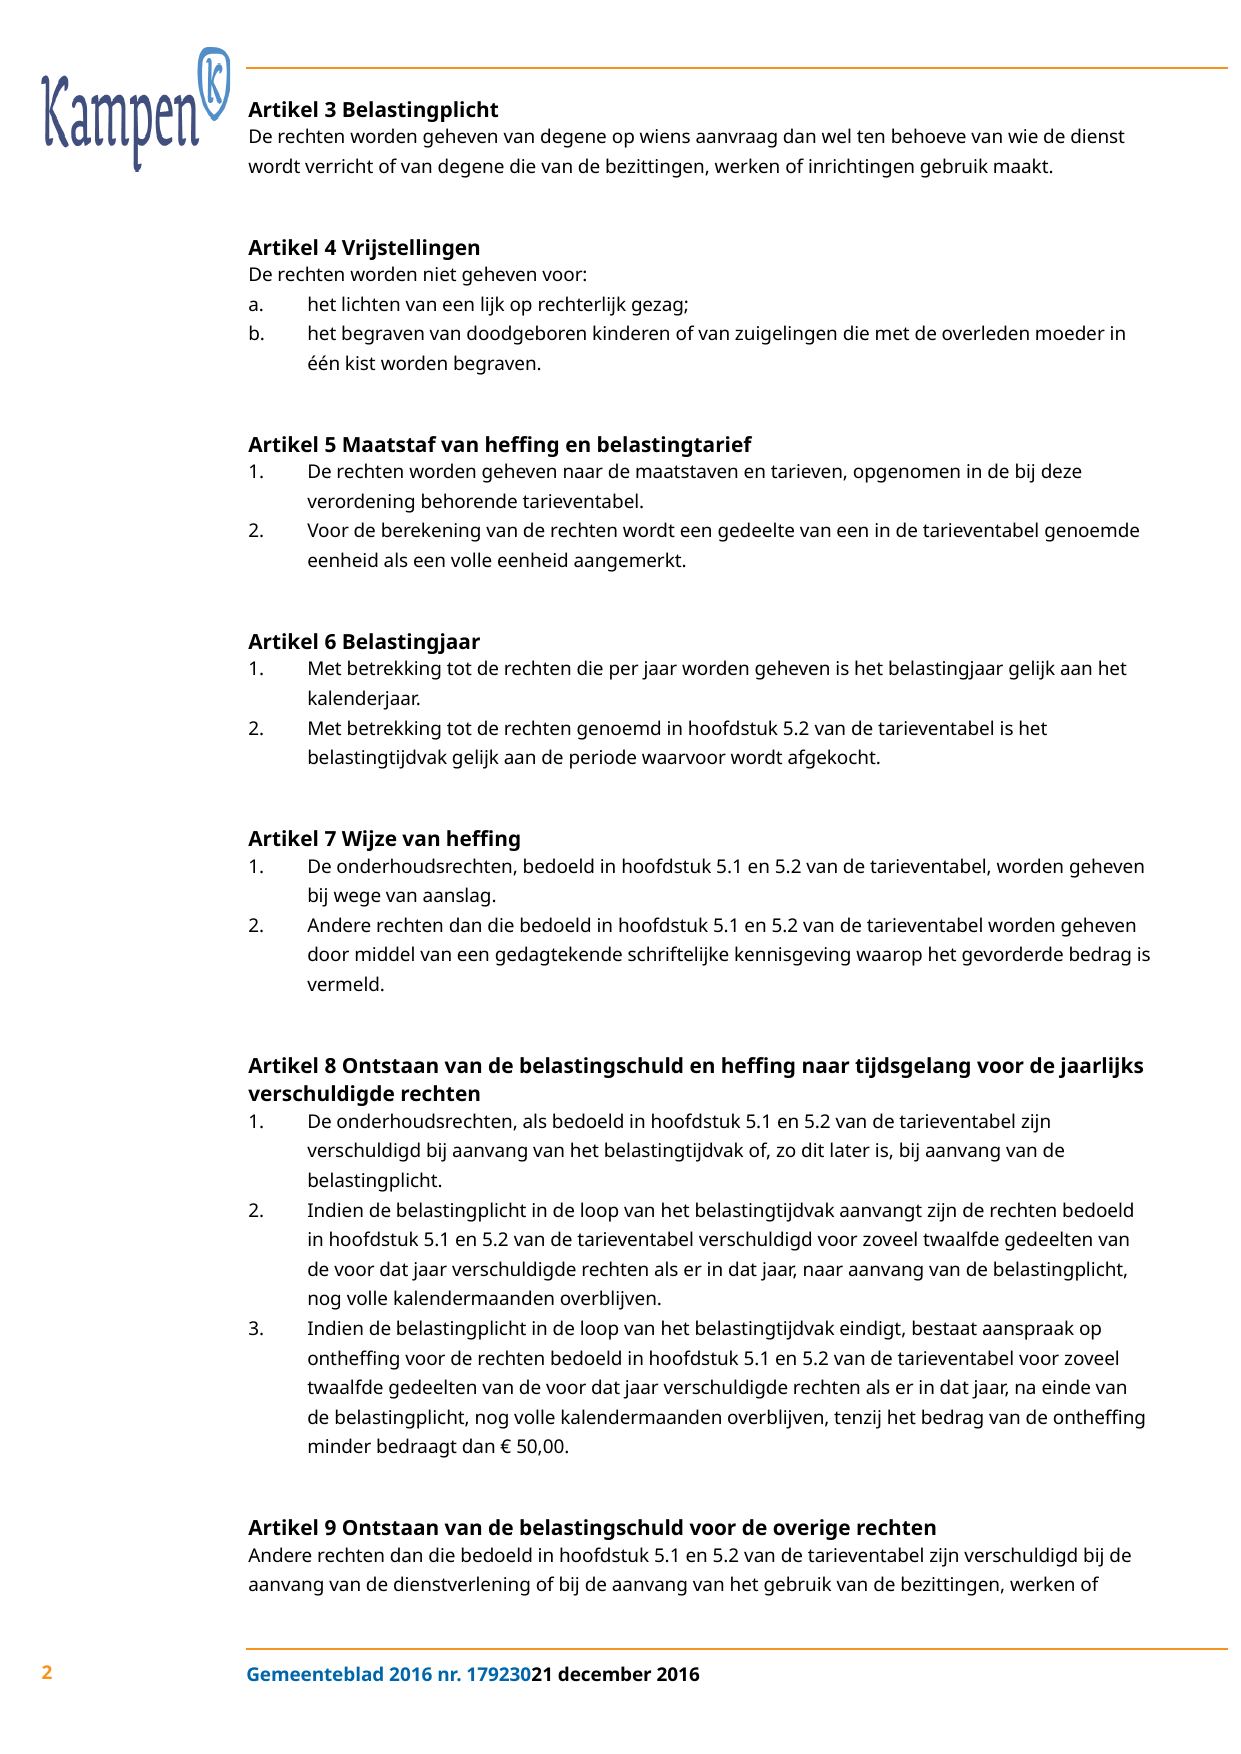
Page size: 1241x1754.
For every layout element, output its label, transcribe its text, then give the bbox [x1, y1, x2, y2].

text Artikel 9 Ontstaan van de belastingschuld voor de overige rechten [248, 1513, 1152, 1542]
list Met betrekking tot de rechten genoemd in hoofdstuk 5.2 van de tarieventabel is het belastingtijdvak gelijk aan de periode waarvoor wordt afgekocht. [248, 715, 1152, 770]
text Artikel 3 Belastingplicht [248, 95, 1152, 123]
text Artikel 7 Wijze van heffing [248, 824, 1152, 853]
list De onderhoudsrechten, als bedoeld in hoofdstuk 5.1 en 5.2 van de tarieventabel zijn verschuldigd bij aanvang van het belastingtijdvak of, zo dit later is, bij aanvang van de belastingplicht. [248, 1108, 1152, 1193]
list het begraven van doodgeboren kinderen of van zuigelingen die met de overleden moeder in één kist worden begraven. [248, 320, 1152, 376]
text De rechten worden niet geheven voor: [248, 261, 1152, 287]
list Andere rechten dan die bedoeld in hoofdstuk 5.1 en 5.2 van de tarieventabel worden geheven door middel van een gedagtekende schriftelijke kennisgeving waarop het gevorderde bedrag is vermeld. [248, 912, 1152, 997]
list Met betrekking tot de rechten die per jaar worden geheven is het belastingjaar gelijk aan het kalenderjaar. [248, 656, 1152, 711]
text De rechten worden geheven van degene op wiens aanvraag dan wel ten behoeve van wie de dienst wordt verricht of van degene die van de bezittingen, werken of inrichtingen gebruik maakt. [248, 123, 1152, 178]
list De rechten worden geheven naar de maatstaven en tarieven, opgenomen in de bij deze verordening behorende tarieventabel. [248, 458, 1152, 514]
text Artikel 8 Ontstaan van de belastingschuld en heffing naar tijdsgelang voor de jaarlijks verschuldigde rechten [248, 1051, 1152, 1108]
list De onderhoudsrechten, bedoeld in hoofdstuk 5.1 en 5.2 van de tarieventabel, worden geheven bij wege van aanslag. [248, 853, 1152, 908]
list het lichten van een lijk op rechterlijk gezag; [248, 291, 1152, 317]
text Artikel 6 Belastingjaar [248, 627, 1152, 656]
picture [41, 47, 231, 172]
list Indien de belastingplicht in de loop van het belastingtijdvak eindigt, bestaat aanspraak op ontheffing voor de rechten bedoeld in hoofdstuk 5.1 en 5.2 van de tarieventabel voor zoveel twaalfde gedeelten van de voor dat jaar verschuldigde rechten als er in dat jaar, na einde van de belastingplicht, nog volle kalendermaanden overblijven, tenzij het bedrag van de ontheffing minder bedraagt dan € 50,00. [248, 1315, 1152, 1459]
text Artikel 4 Vrijstellingen [248, 233, 1152, 261]
list Indien de belastingplicht in de loop van het belastingtijdvak aanvangt zijn de rechten bedoeld in hoofdstuk 5.1 en 5.2 van de tarieventabel verschuldigd voor zoveel twaalfde gedeelten van de voor dat jaar verschuldigde rechten als er in dat jaar, naar aanvang van de belastingplicht, nog volle kalendermaanden overblijven. [248, 1197, 1152, 1311]
list Voor de berekening van de rechten wordt een gedeelte van een in de tarieventabel genoemde eenheid als een volle eenheid aangemerkt. [248, 518, 1152, 573]
text Andere rechten dan die bedoeld in hoofdstuk 5.1 en 5.2 van de tarieventabel zijn verschuldigd bij de aanvang van de dienstverlening of bij de aanvang van het gebruik van de bezittingen, werken of [248, 1542, 1152, 1597]
text Artikel 5 Maatstaf van heffing en belastingtarief [248, 430, 1152, 458]
